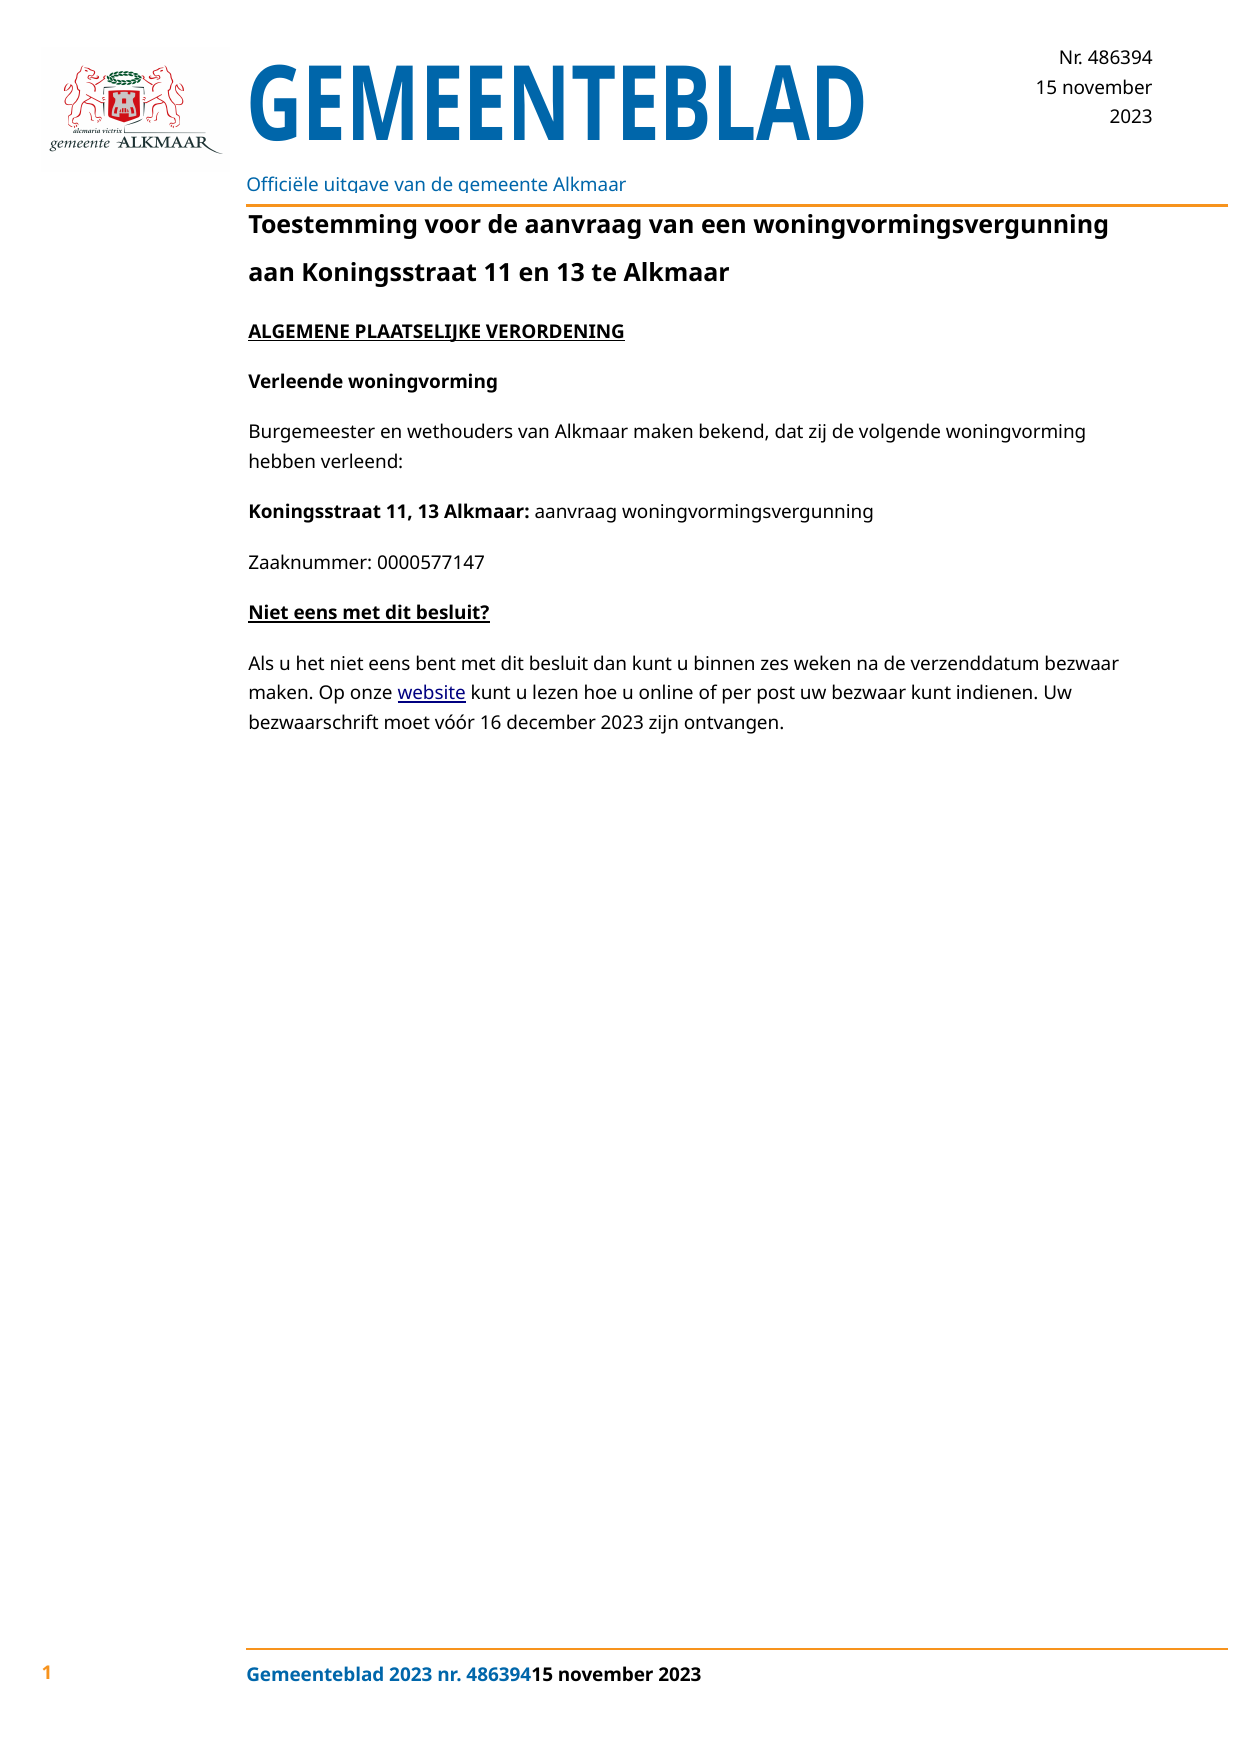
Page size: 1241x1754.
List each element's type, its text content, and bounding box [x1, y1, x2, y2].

text Burgemeester en wethouders van Alkmaar maken bekend, dat zij de volgende woningvorming hebben verleend: [248, 419, 1152, 474]
text Als u het niet eens bent met dit besluit dan kunt u binnen zes weken na de verzenddatum bezwaar maken. Op onze website kunt u lezen hoe u online of per post uw bezwaar kunt indienen. Uw bezwaarschrift moet vóór 16 december 2023 zijn ontvangen. [248, 650, 1152, 735]
text Koningsstraat 11, 13 Alkmaar: aanvraag woningvormingsvergunning [248, 499, 1152, 524]
text ALGEMENE PLAATSELIJKE VERORDENING [248, 318, 1152, 344]
text Niet eens met dit besluit? [248, 599, 1152, 625]
text Verleende woningvorming [248, 368, 1152, 394]
text Toestemming voor de aanvraag van een woningvormingsvergunning aan Koningsstraat 11 en 13 te Alkmaar [248, 207, 1152, 288]
text Zaaknummer: 0000577147 [248, 549, 1152, 575]
picture [41, 47, 231, 172]
